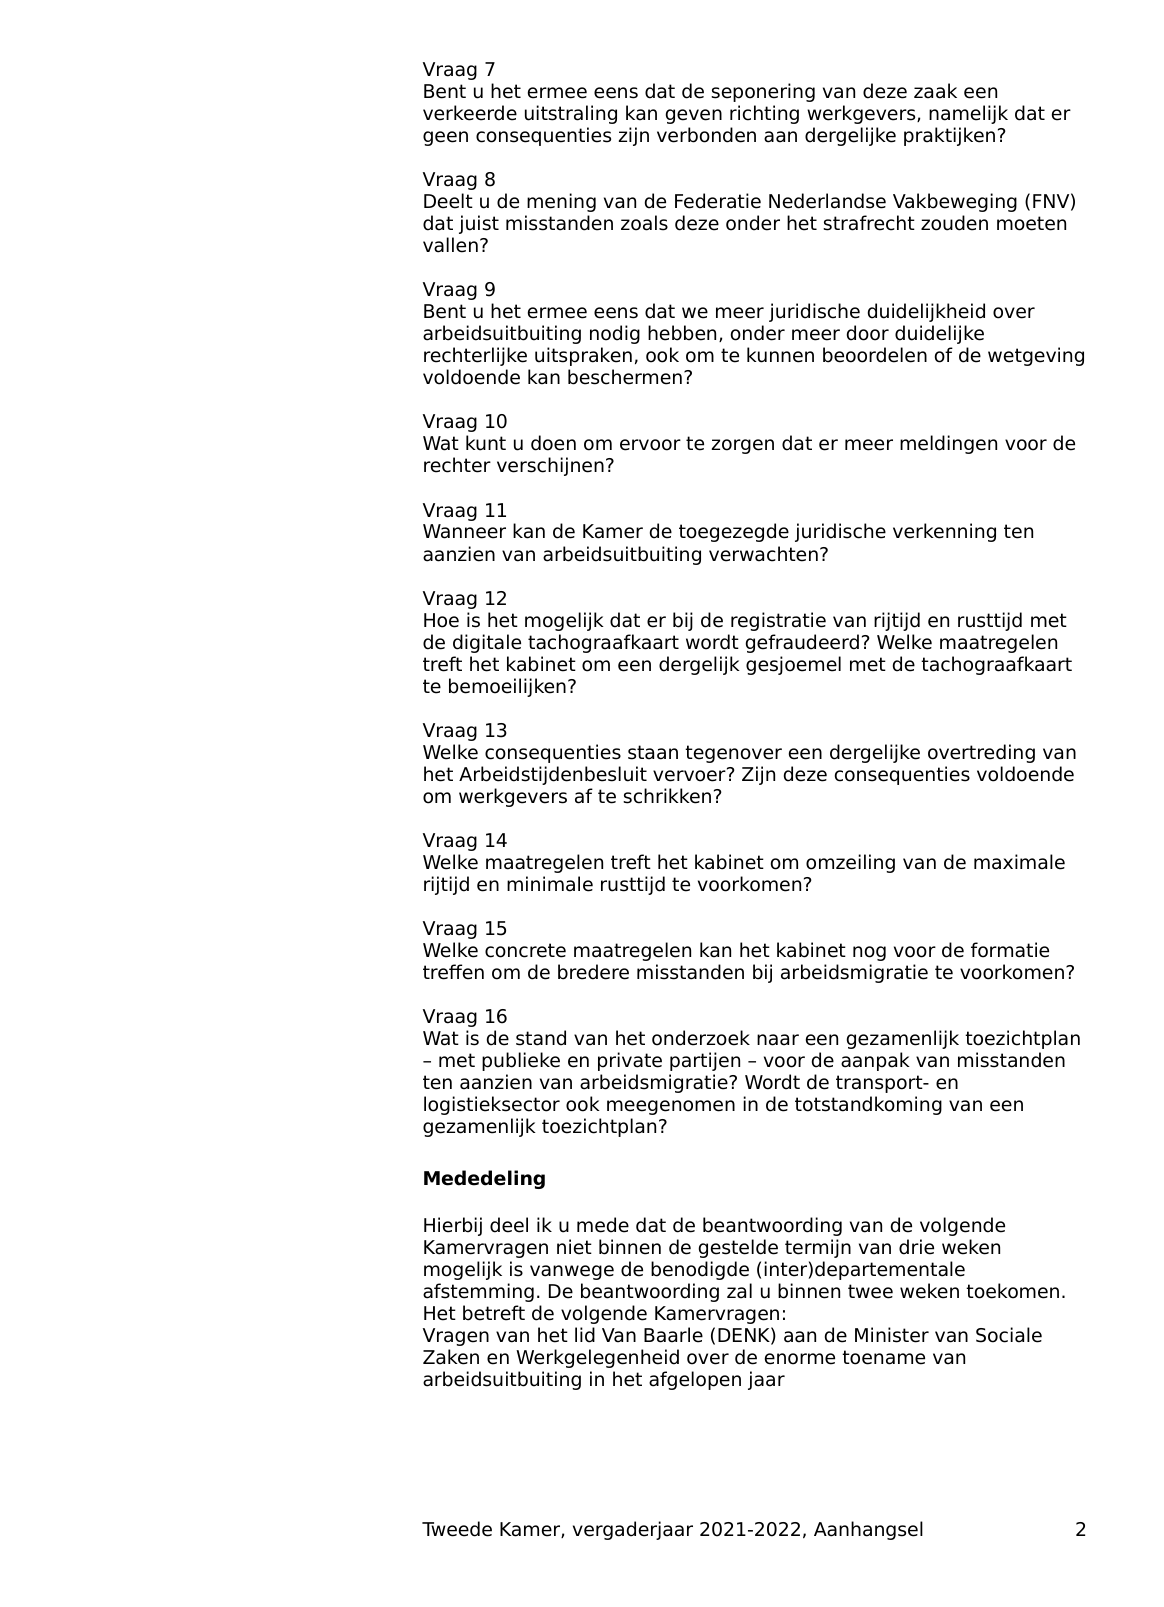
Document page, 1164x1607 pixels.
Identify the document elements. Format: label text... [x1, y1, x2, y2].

text Vraag 14 [422, 830, 1087, 852]
text Bent u het ermee eens dat we meer juridische duidelijkheid over arbeidsuitbuiting nodig hebben, onder meer door duidelijke rechterlijke uitspraken, ook om te kunnen beoordelen of de wetgeving voldoende kan beschermen? [422, 301, 1087, 389]
text Welke consequenties staan tegenover een dergelijke overtreding van het Arbeidstijdenbesluit vervoer? Zijn deze consequenties voldoende om werkgevers af te schrikken? [422, 742, 1087, 808]
text Vraag 9 [422, 279, 1087, 301]
text Vraag 12 [422, 588, 1087, 609]
text Hoe is het mogelijk dat er bij de registratie van rijtijd en rusttijd met de digitale tachograafkaart wordt gefraudeerd? Welke maatregelen treft het kabinet om een dergelijk gesjoemel met de tachograafkaart te bemoeilijken? [422, 609, 1087, 697]
text Vraag 11 [422, 499, 1087, 521]
text Vragen van het lid Van Baarle (DENK) aan de Minister van Sociale Zaken en Werkgelegenheid over de enorme toename van arbeidsuitbuiting in het afgelopen jaar [422, 1325, 1087, 1391]
text Hierbij deel ik u mede dat de beantwoording van de volgende Kamervragen niet binnen de gestelde termijn van drie weken mogelijk is vanwege de benodigde (inter)departementale afstemming. De beantwoording zal u binnen twee weken toekomen. [422, 1215, 1087, 1303]
text Vraag 10 [422, 411, 1087, 433]
subtitle Mededeling [422, 1168, 1087, 1190]
text Vraag 8 [422, 169, 1087, 191]
text Het betreft de volgende Kamervragen: [422, 1303, 1087, 1325]
text Vraag 16 [422, 1006, 1087, 1028]
text Bent u het ermee eens dat de seponering van deze zaak een verkeerde uitstraling kan geven richting werkgevers, namelijk dat er geen consequenties zijn verbonden aan dergelijke praktijken? [422, 81, 1087, 147]
text Wat kunt u doen om ervoor te zorgen dat er meer meldingen voor de rechter verschijnen? [422, 433, 1087, 477]
text Wanneer kan de Kamer de toegezegde juridische verkenning ten aanzien van arbeidsuitbuiting verwachten? [422, 521, 1087, 565]
text Vraag 7 [422, 59, 1087, 81]
text Welke concrete maatregelen kan het kabinet nog voor de formatie treffen om de bredere misstanden bij arbeidsmigratie te voorkomen? [422, 940, 1087, 984]
text Vraag 15 [422, 918, 1087, 940]
text Wat is de stand van het onderzoek naar een gezamenlijk toezichtplan – met publieke en private partijen – voor de aanpak van misstanden ten aanzien van arbeidsmigratie? Wordt de transport- en logistieksector ook meegenomen in de totstandkoming van een gezamenlijk toezichtplan? [422, 1028, 1087, 1138]
text Vraag 13 [422, 720, 1087, 742]
text Welke maatregelen treft het kabinet om omzeiling van de maximale rijtijd en minimale rusttijd te voorkomen? [422, 852, 1087, 896]
text Deelt u de mening van de Federatie Nederlandse Vakbeweging (FNV) dat juist misstanden zoals deze onder het strafrecht zouden moeten vallen? [422, 191, 1087, 257]
